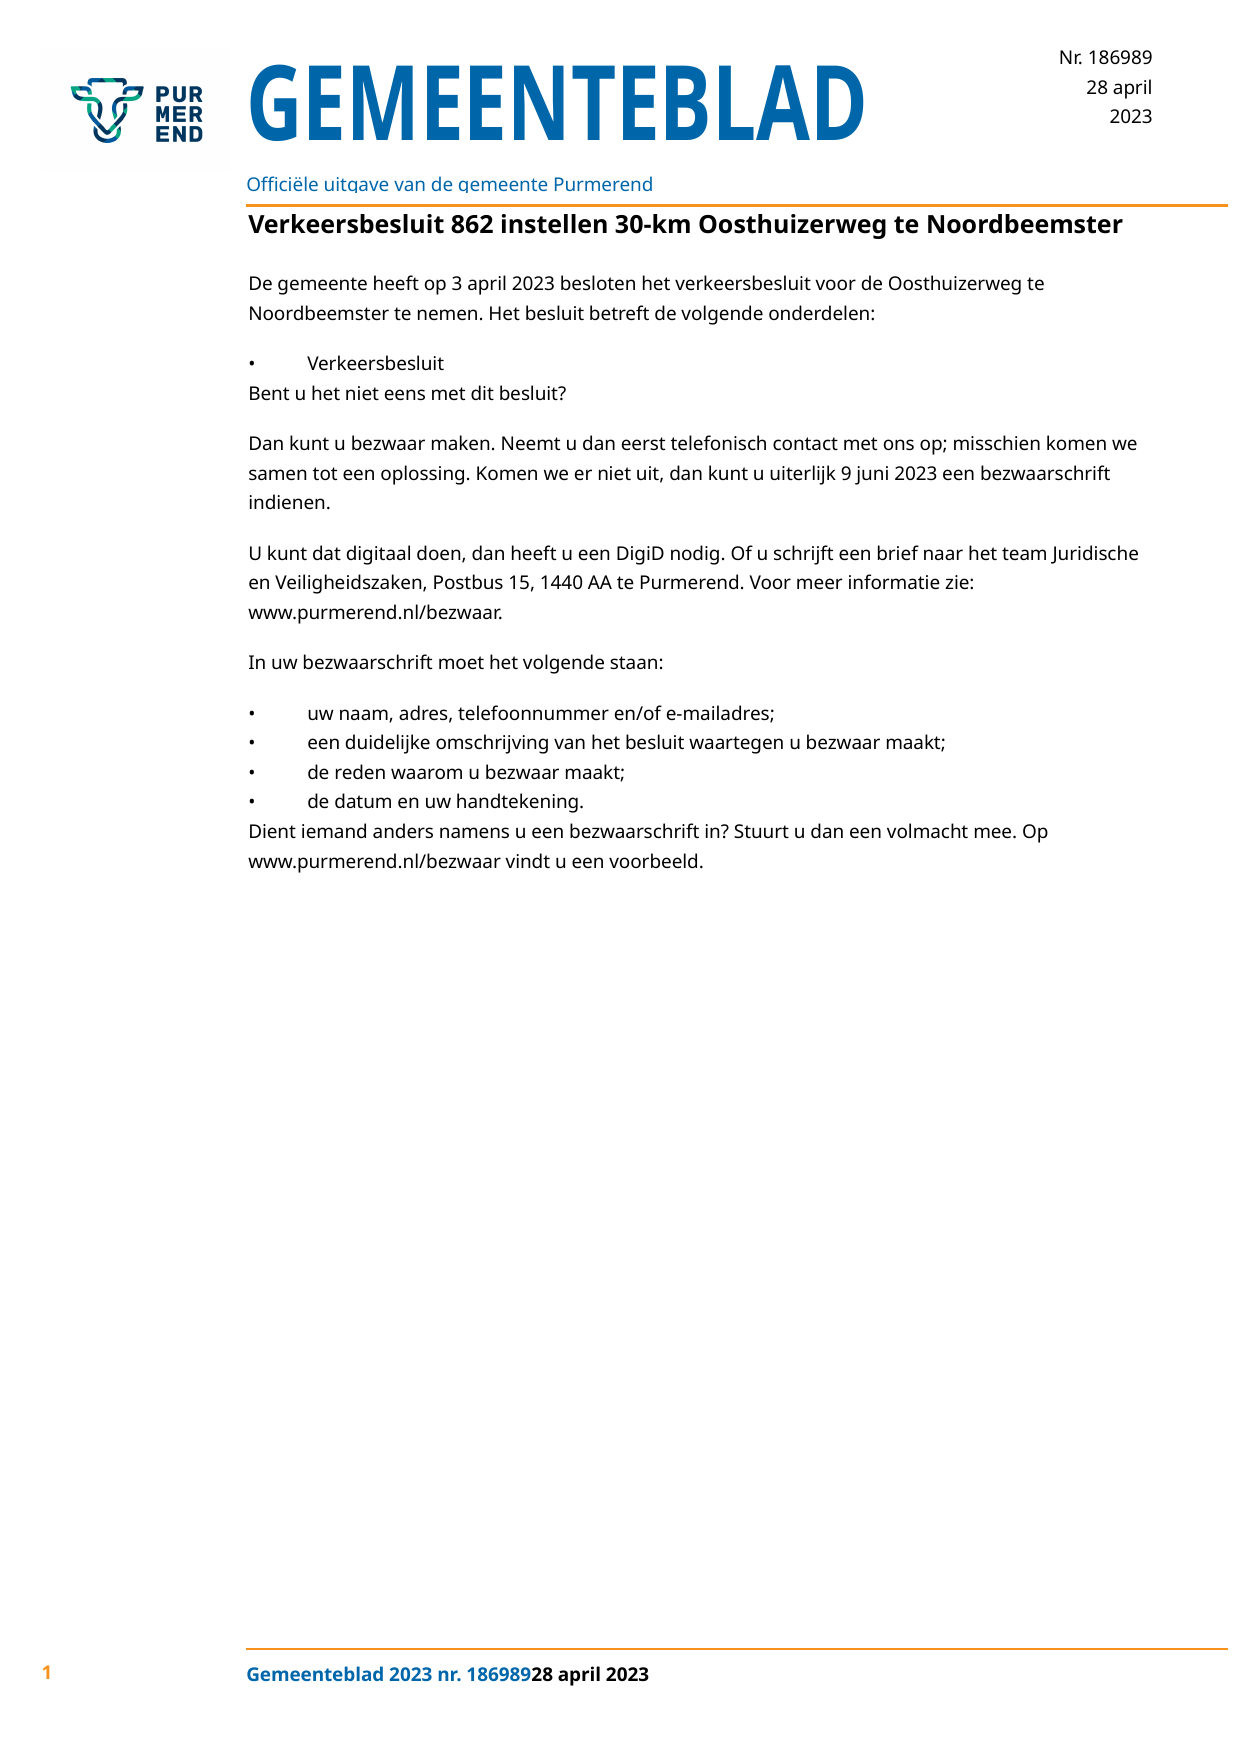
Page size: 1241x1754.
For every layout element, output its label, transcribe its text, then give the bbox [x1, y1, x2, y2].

list uw naam, adres, telefoonnummer en/of e-mailadres; [248, 700, 1152, 726]
picture [41, 47, 231, 172]
text Dan kunt u bezwaar maken. Neemt u dan eerst telefonisch contact met ons op; misschien komen we samen tot een oplossing. Komen we er niet uit, dan kunt u uiterlijk 9 juni 2023 een bezwaarschrift indienen. [248, 430, 1152, 515]
text De gemeente heeft op 3 april 2023 besloten het verkeersbesluit voor de Oosthuizerweg te Noordbeemster te nemen. Het besluit betreft de volgende onderdelen: [248, 270, 1152, 326]
list Verkeersbesluit [248, 350, 1152, 376]
list de reden waarom u bezwaar maakt; [248, 759, 1152, 785]
text Dient iemand anders namens u een bezwaarschrift in? Stuurt u dan een volmacht mee. Op www.purmerend.nl/bezwaar vindt u een voorbeeld. [248, 818, 1152, 873]
text In uw bezwaarschrift moet het volgende staan: [248, 649, 1152, 675]
text Verkeersbesluit 862 instellen 30-km Oosthuizerweg te Noordbeemster [248, 207, 1152, 241]
list de datum en uw handtekening. [248, 789, 1152, 814]
text U kunt dat digitaal doen, dan heeft u een DigiD nodig. Of u schrijft een brief naar het team Juridische en Veiligheidszaken, Postbus 15, 1440 AA te Purmerend. Voor meer informatie zie: www.purmerend.nl/bezwaar. [248, 540, 1152, 625]
text Bent u het niet eens met dit besluit? [248, 380, 1152, 406]
list een duidelijke omschrijving van het besluit waartegen u bezwaar maakt; [248, 729, 1152, 755]
